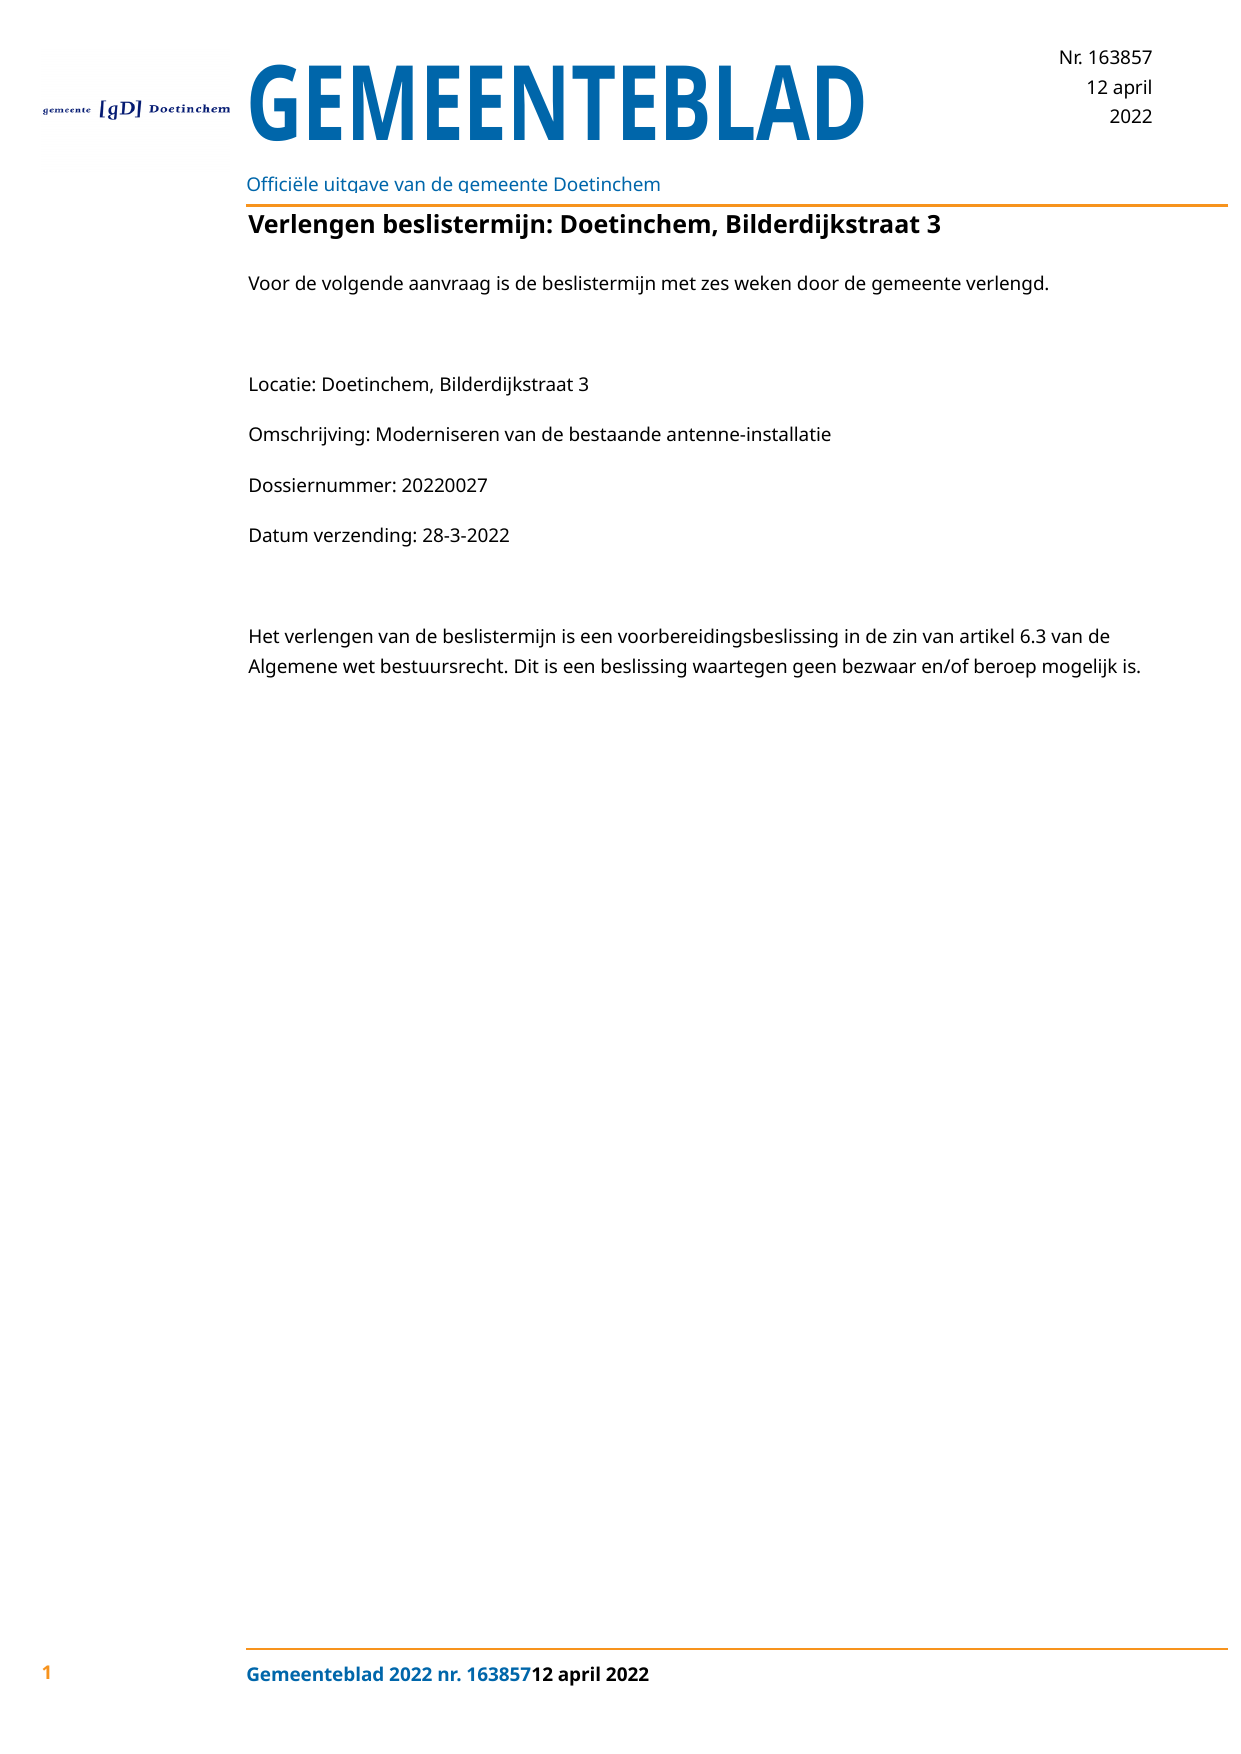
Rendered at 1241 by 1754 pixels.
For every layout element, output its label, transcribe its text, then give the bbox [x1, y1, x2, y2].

text Locatie: Doetinchem, Bilderdijkstraat 3 [248, 371, 1152, 397]
text Dossiernummer: 20220027 [248, 472, 1152, 498]
picture [41, 47, 231, 172]
text Verlengen beslistermijn: Doetinchem, Bilderdijkstraat 3 [248, 207, 1152, 241]
text Het verlengen van de beslistermijn is een voorbereidingsbeslissing in de zin van artikel 6.3 van de Algemene wet bestuursrecht. Dit is een beslissing waartegen geen bezwaar en/of beroep mogelijk is. [248, 623, 1152, 678]
text Omschrijving: Moderniseren van de bestaande antenne-installatie [248, 422, 1152, 447]
text Datum verzending: 28-3-2022 [248, 522, 1152, 548]
text Voor de volgende aanvraag is de beslistermijn met zes weken door de gemeente verlengd. [248, 270, 1152, 296]
